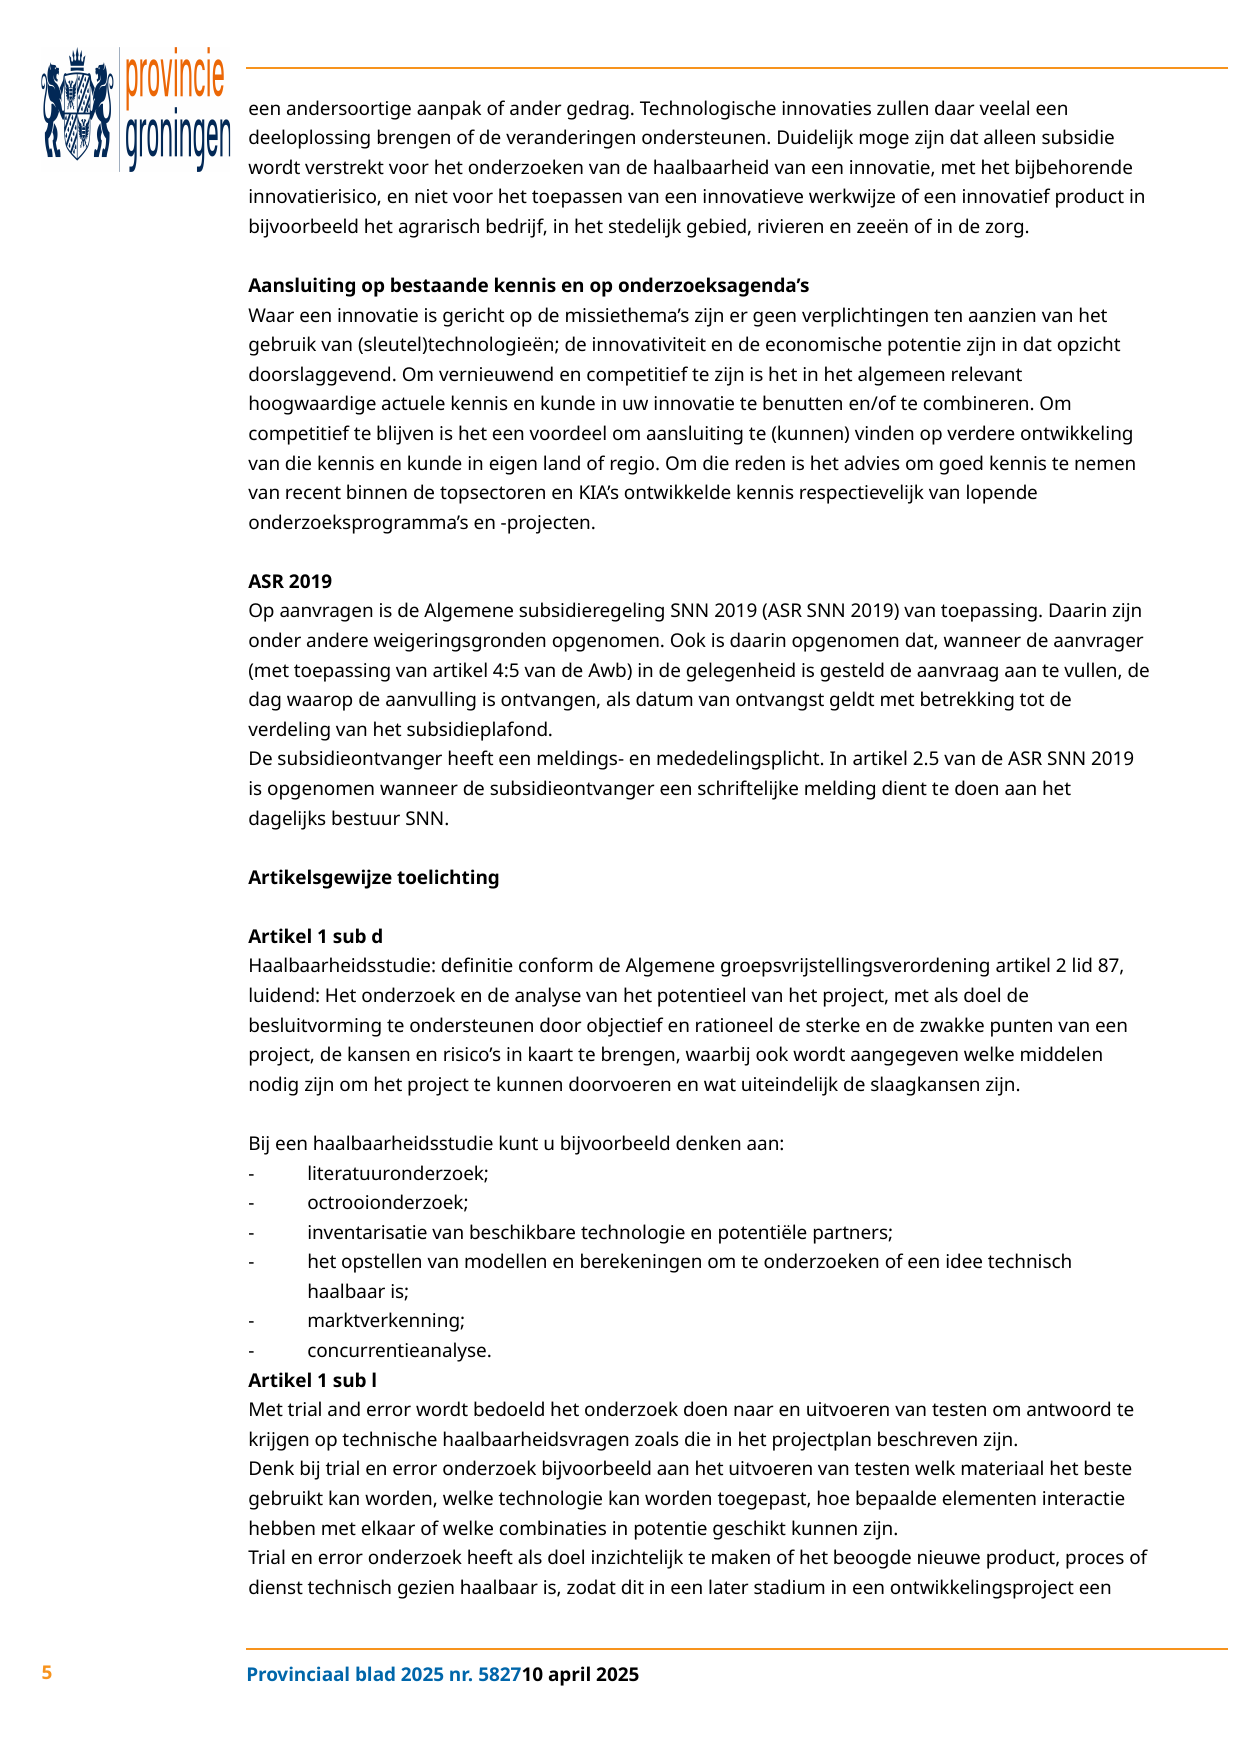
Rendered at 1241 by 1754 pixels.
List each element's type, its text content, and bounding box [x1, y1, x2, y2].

text Artikelsgewijze toelichting [248, 864, 1152, 890]
text Artikel 1 sub d [248, 923, 1152, 949]
list concurrentieanalyse. [248, 1337, 1152, 1363]
list literatuuronderzoek; [248, 1160, 1152, 1186]
text Haalbaarheidsstudie: definitie conform de Algemene groepsvrijstellingsverordening artikel 2 lid 87, luidend: Het onderzoek en de analyse van het potentieel van het project, met als doel de besluitvorming te ondersteunen door objectief en rationeel de sterke en de zwakke punten van een project, de kansen en risico’s in kaart te brengen, waarbij ook wordt aangegeven welke middelen nodig zijn om het project te kunnen doorvoeren en wat uiteindelijk de slaagkansen zijn. [248, 953, 1152, 1097]
text Denk bij trial en error onderzoek bijvoorbeeld aan het uitvoeren van testen welk materiaal het beste gebruikt kan worden, welke technologie kan worden toegepast, hoe bepaalde elementen interactie hebben met elkaar of welke combinaties in potentie geschikt kunnen zijn. [248, 1456, 1152, 1541]
text Op aanvragen is de Algemene subsidieregeling SNN 2019 (ASR SNN 2019) van toepassing. Daarin zijn onder andere weigeringsgronden opgenomen. Ook is daarin opgenomen dat, wanneer de aanvrager (met toepassing van artikel 4:5 van de Awb) in de gelegenheid is gesteld de aanvraag aan te vullen, de dag waarop de aanvulling is ontvangen, als datum van ontvangst geldt met betrekking tot de verdeling van het subsidieplafond. [248, 598, 1152, 742]
text ASR 2019 [248, 568, 1152, 594]
list het opstellen van modellen en berekeningen om te onderzoeken of een idee technisch haalbaar is; [248, 1248, 1152, 1304]
list inventarisatie van beschikbare technologie en potentiële partners; [248, 1219, 1152, 1245]
text Artikel 1 sub l [248, 1367, 1152, 1393]
text Bij een haalbaarheidsstudie kunt u bijvoorbeeld denken aan: [248, 1130, 1152, 1156]
list marktverkenning; [248, 1308, 1152, 1333]
picture [41, 47, 231, 172]
text De subsidieontvanger heeft een meldings- en mededelingsplicht. In artikel 2.5 van de ASR SNN 2019 is opgenomen wanneer de subsidieontvanger een schriftelijke melding dient te doen aan het dagelijks bestuur SNN. [248, 746, 1152, 831]
text Waar een innovatie is gericht op de missiethema’s zijn er geen verplichtingen ten aanzien van het gebruik van (sleutel)technologieën; de innovativiteit en de economische potentie zijn in dat opzicht doorslaggevend. Om vernieuwend en competitief te zijn is het in het algemeen relevant hoogwaardige actuele kennis en kunde in uw innovatie te benutten en/of te combineren. Om competitief te blijven is het een voordeel om aansluiting te (kunnen) vinden op verdere ontwikkeling van die kennis en kunde in eigen land of regio. Om die reden is het advies om goed kennis te nemen van recent binnen de topsectoren en KIA’s ontwikkelde kennis respectievelijk van lopende onderzoeksprogramma’s en -projecten. [248, 302, 1152, 535]
text Trial en error onderzoek heeft als doel inzichtelijk te maken of het beoogde nieuwe product, proces of dienst technisch gezien haalbaar is, zodat dit in een later stadium in een ontwikkelingsproject een [248, 1544, 1152, 1600]
text een andersoortige aanpak of ander gedrag. Technologische innovaties zullen daar veelal een deeloplossing brengen of de veranderingen ondersteunen. Duidelijk moge zijn dat alleen subsidie wordt verstrekt voor het onderzoeken van de haalbaarheid van een innovatie, met het bijbehorende innovatierisico, en niet voor het toepassen van een innovatieve werkwijze of een innovatief product in bijvoorbeeld het agrarisch bedrijf, in het stedelijk gebied, rivieren en zeeën of in de zorg. [248, 95, 1152, 239]
text Aansluiting op bestaande kennis en op onderzoeksagenda’s [248, 272, 1152, 298]
text Met trial and error wordt bedoeld het onderzoek doen naar en uitvoeren van testen om antwoord te krijgen op technische haalbaarheidsvragen zoals die in het projectplan beschreven zijn. [248, 1396, 1152, 1452]
list octrooionderzoek; [248, 1189, 1152, 1215]
